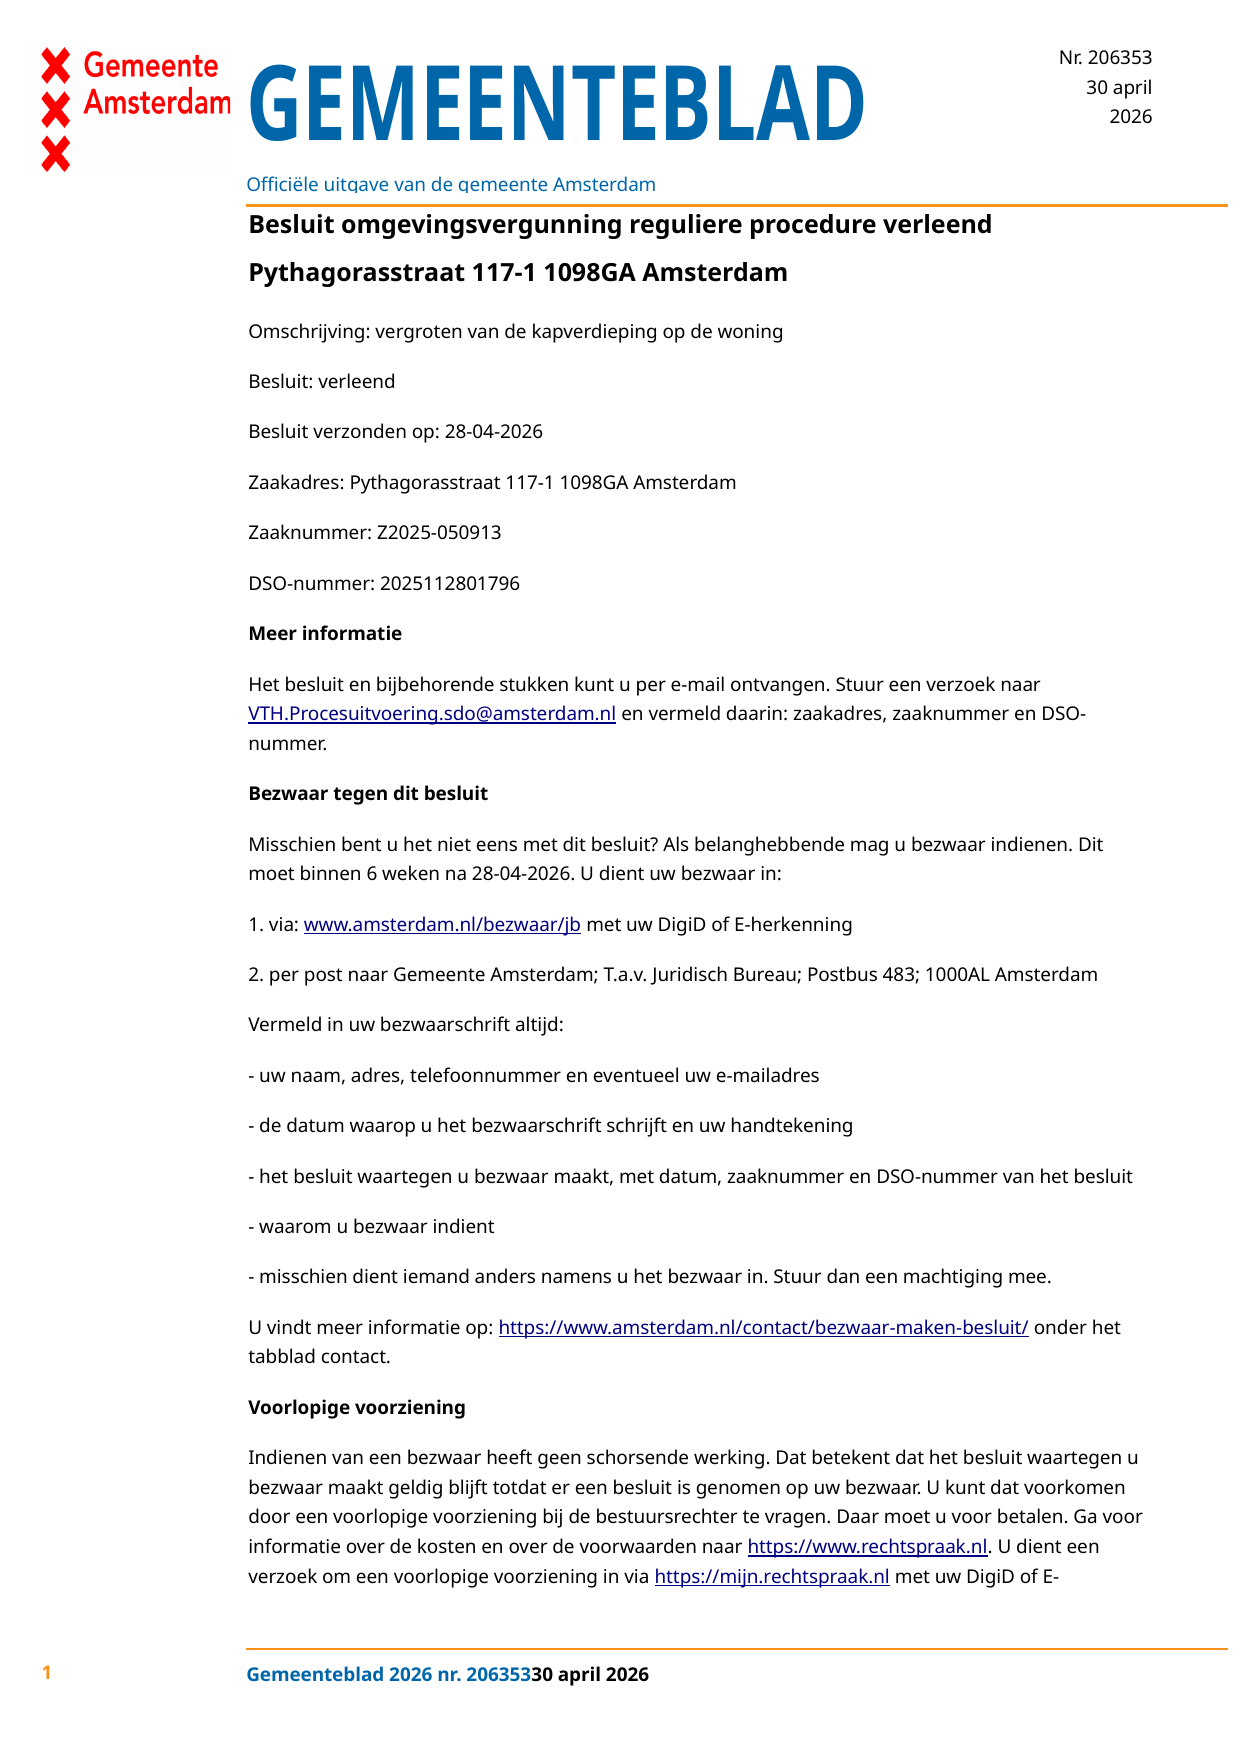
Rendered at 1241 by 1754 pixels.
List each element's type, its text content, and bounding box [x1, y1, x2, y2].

text Vermeld in uw bezwaarschrift altijd: [248, 1012, 1152, 1037]
text - het besluit waartegen u bezwaar maakt, met datum, zaaknummer en DSO-nummer van het besluit [248, 1163, 1152, 1189]
text Zaaknummer: Z2025-050913 [248, 519, 1152, 545]
text Omschrijving: vergroten van de kapverdieping op de woning [248, 318, 1152, 344]
text Indienen van een bezwaar heeft geen schorsende werking. Dat betekent dat het besluit waartegen u bezwaar maakt geldig blijft totdat er een besluit is genomen op uw bezwaar. U kunt dat voorkomen door een voorlopige voorziening bij de bestuursrechter te vragen. Daar moet u voor betalen. Ga voor informatie over de kosten en over de voorwaarden naar https://www.rechtspraak.nl. U dient een verzoek om een voorlopige voorziening in via https://mijn.rechtspraak.nl met uw DigiD of E- [248, 1444, 1152, 1589]
text - waarom u bezwaar indient [248, 1213, 1152, 1239]
text - misschien dient iemand anders namens u het bezwaar in. Stuur dan een machtiging mee. [248, 1264, 1152, 1289]
text Meer informatie [248, 620, 1152, 646]
text - uw naam, adres, telefoonnummer en eventueel uw e-mailadres [248, 1062, 1152, 1088]
text Besluit: verleend [248, 368, 1152, 394]
text DSO-nummer: 2025112801796 [248, 570, 1152, 596]
text Bezwaar tegen dit besluit [248, 780, 1152, 806]
text Besluit verzonden op: 28-04-2026 [248, 419, 1152, 444]
text - de datum waarop u het bezwaarschrift schrijft en uw handtekening [248, 1112, 1152, 1138]
text Voorlopige voorziening [248, 1394, 1152, 1420]
text Misschien bent u het niet eens met dit besluit? Als belanghebbende mag u bezwaar indienen. Dit moet binnen 6 weken na 28-04-2026. U dient uw bezwaar in: [248, 831, 1152, 886]
text Het besluit en bijbehorende stukken kunt u per e-mail ontvangen. Stuur een verzoek naar VTH.Procesuitvoering.sdo@amsterdam.nl en vermeld daarin: zaakadres, zaaknummer en DSO-nummer. [248, 671, 1152, 756]
text 1. via: www.amsterdam.nl/bezwaar/jb met uw DigiD of E-herkenning [248, 911, 1152, 937]
text Besluit omgevingsvergunning reguliere procedure verleend Pythagorasstraat 117-1 1098GA Amsterdam [248, 207, 1152, 288]
text 2. per post naar Gemeente Amsterdam; T.a.v. Juridisch Bureau; Postbus 483; 1000AL Amsterdam [248, 961, 1152, 987]
text Zaakadres: Pythagorasstraat 117-1 1098GA Amsterdam [248, 469, 1152, 495]
text U vindt meer informatie op: https://www.amsterdam.nl/contact/bezwaar-maken-besluit/ onder het tabblad contact. [248, 1314, 1152, 1369]
picture [41, 47, 231, 172]
